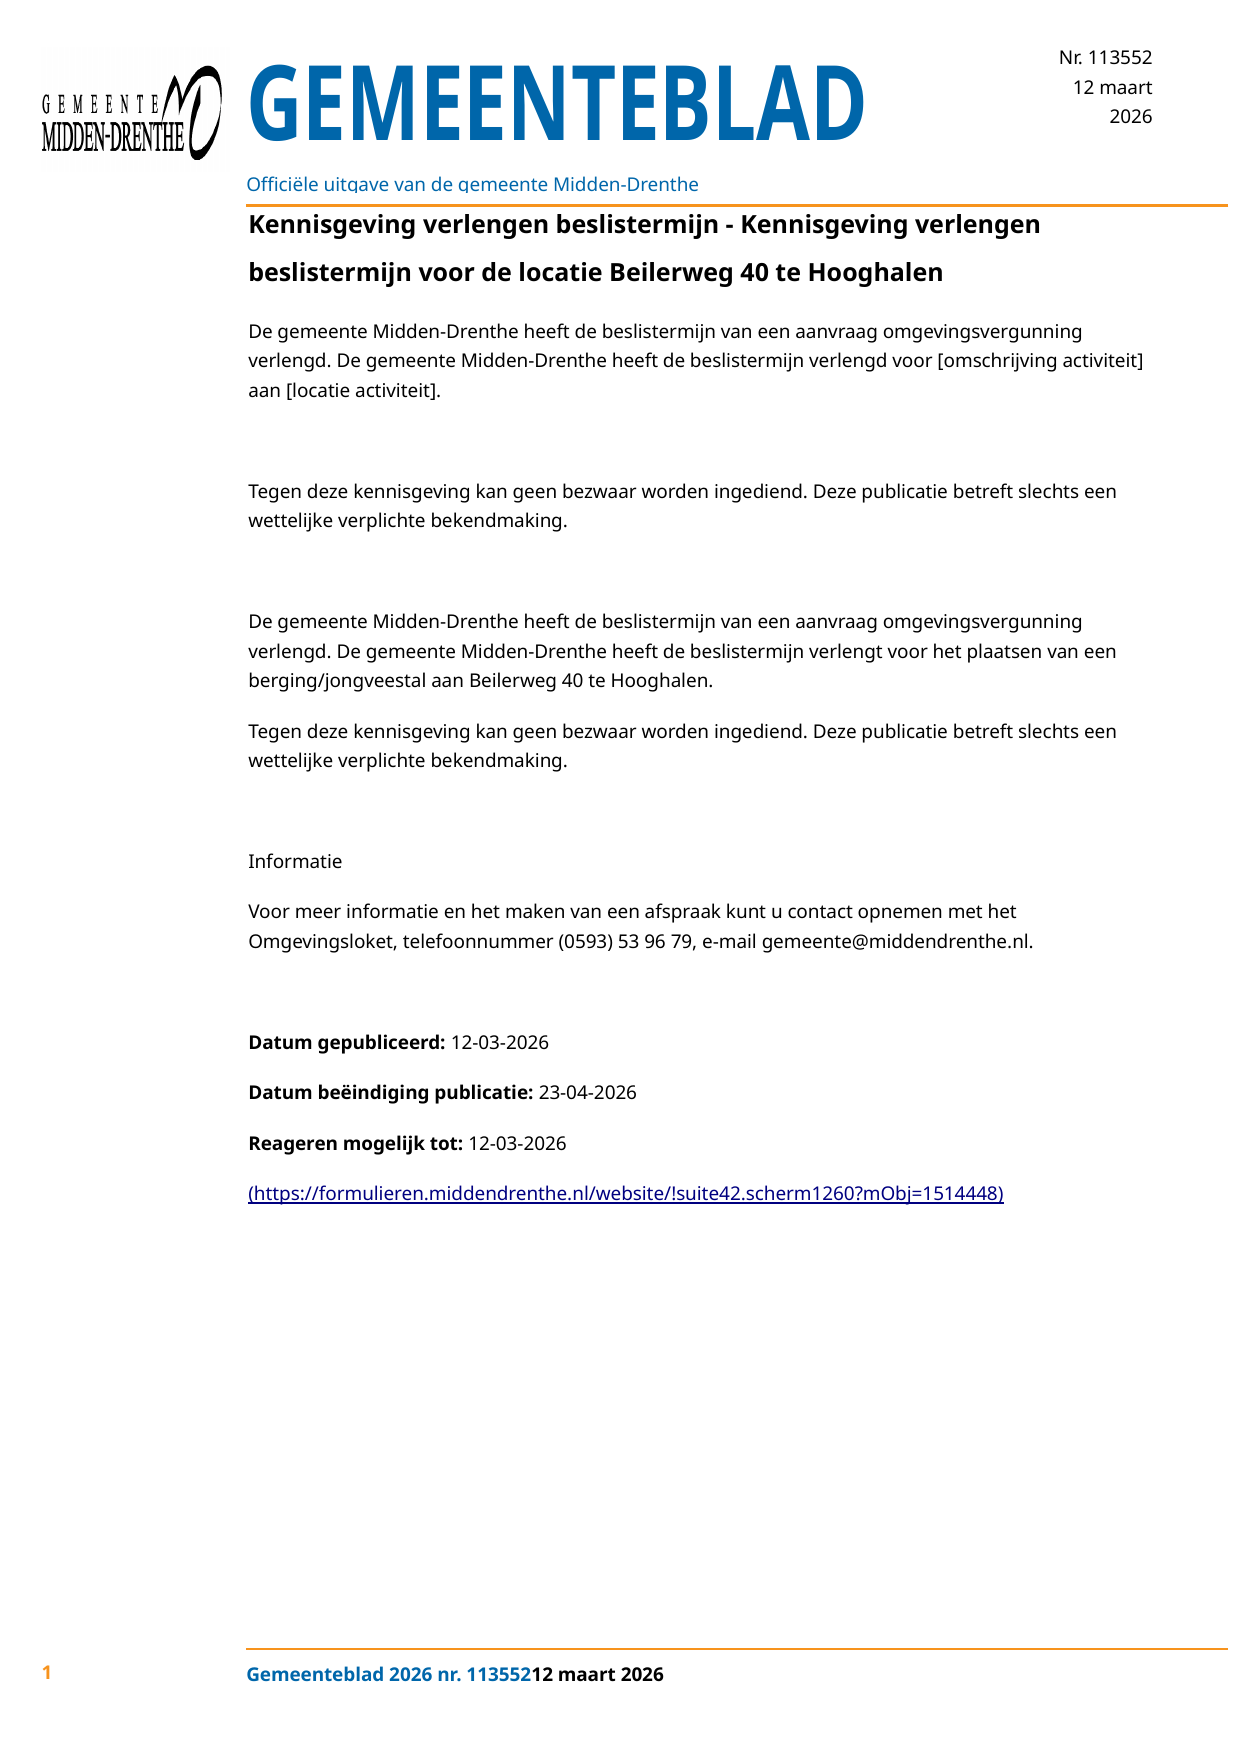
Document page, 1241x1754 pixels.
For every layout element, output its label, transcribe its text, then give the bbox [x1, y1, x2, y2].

text Tegen deze kennisgeving kan geen bezwaar worden ingediend. Deze publicatie betreft slechts een wettelijke verplichte bekendmaking. [248, 478, 1152, 533]
text Voor meer informatie en het maken van een afspraak kunt u contact opnemen met het Omgevingsloket, telefoonnummer (0593) 53 96 79, e-mail gemeente@middendrenthe.nl. [248, 899, 1152, 954]
text Reageren mogelijk tot: 12-03-2026 [248, 1130, 1152, 1156]
text De gemeente Midden-Drenthe heeft de beslistermijn van een aanvraag omgevingsvergunning verlengd. De gemeente Midden-Drenthe heeft de beslistermijn verlengt voor het plaatsen van een berging/jongveestal aan Beilerweg 40 te Hooghalen. [248, 608, 1152, 693]
text (https://formulieren.middendrenthe.nl/website/!suite42.scherm1260?mObj=1514448) [248, 1180, 1152, 1206]
text Tegen deze kennisgeving kan geen bezwaar worden ingediend. Deze publicatie betreft slechts een wettelijke verplichte bekendmaking. [248, 718, 1152, 773]
text De gemeente Midden-Drenthe heeft de beslistermijn van een aanvraag omgevingsvergunning verlengd. De gemeente Midden-Drenthe heeft de beslistermijn verlengd voor [omschrijving activiteit] aan [locatie activiteit]. [248, 318, 1152, 403]
text Datum gepubliceerd: 12-03-2026 [248, 1029, 1152, 1055]
text Datum beëindiging publicatie: 23-04-2026 [248, 1079, 1152, 1105]
picture [41, 47, 231, 172]
text Kennisgeving verlengen beslistermijn - Kennisgeving verlengen beslistermijn voor de locatie Beilerweg 40 te Hooghalen [248, 207, 1152, 288]
text Informatie [248, 848, 1152, 874]
